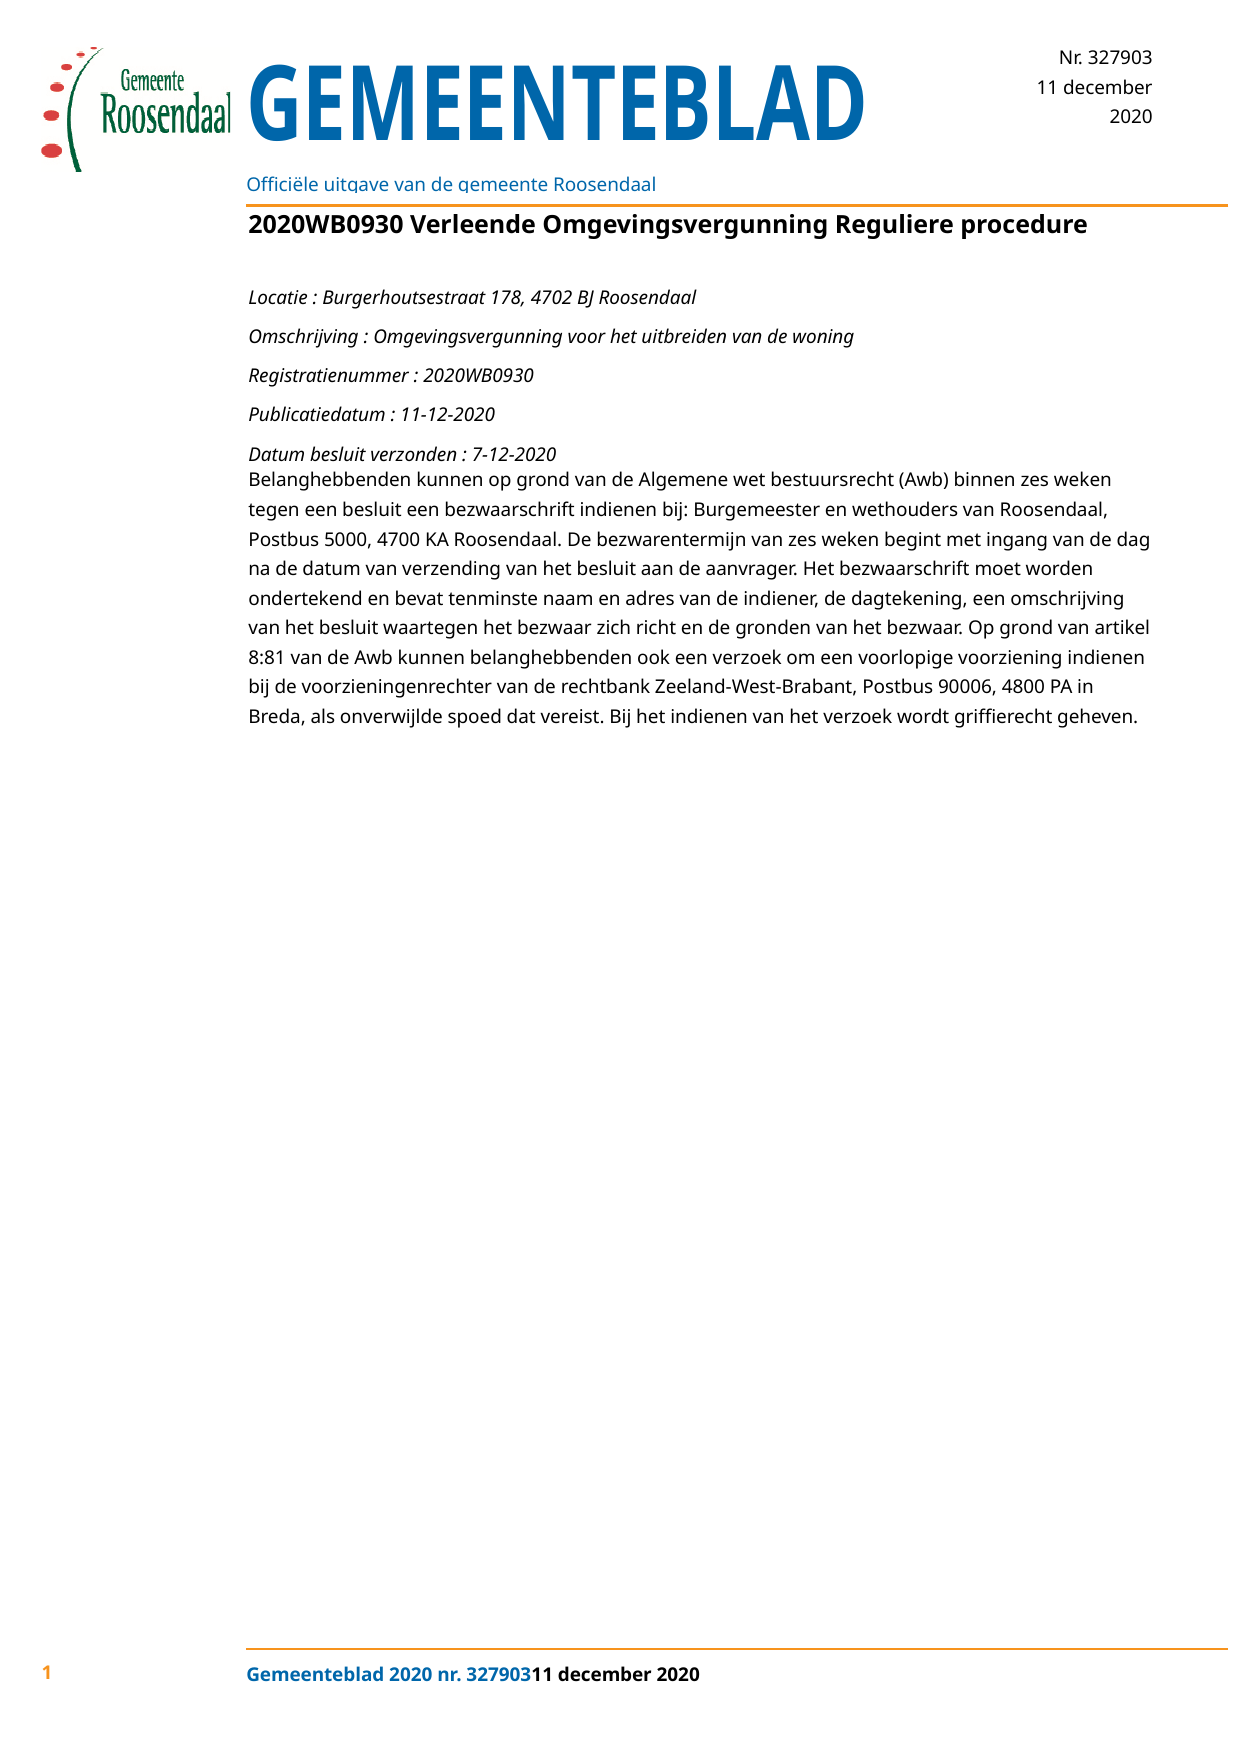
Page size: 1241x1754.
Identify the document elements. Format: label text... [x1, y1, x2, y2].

text Registratienummer : 2020WB0930 [248, 362, 1152, 388]
text Datum besluit verzonden : 7-12-2020 [248, 441, 1152, 467]
picture [41, 47, 231, 172]
text 2020WB0930 Verleende Omgevingsvergunning Reguliere procedure [248, 207, 1152, 241]
text Belanghebbenden kunnen op grond van de Algemene wet bestuursrecht (Awb) binnen zes weken tegen een besluit een bezwaarschrift indienen bij: Burgemeester en wethouders van Roosendaal, Postbus 5000, 4700 KA Roosendaal. De bezwarentermijn van zes weken begint met ingang van de dag na de datum van verzending van het besluit aan de aanvrager. Het bezwaarschrift moet worden ondertekend en bevat tenminste naam en adres van de indiener, de dagtekening, een omschrijving van het besluit waartegen het bezwaar zich richt en de gronden van het bezwaar. Op grond van artikel 8:81 van de Awb kunnen belanghebbenden ook een verzoek om een voorlopige voorziening indienen bij de voorzieningenrechter van de rechtbank Zeeland-West-Brabant, Postbus 90006, 4800 PA in Breda, als onverwijlde spoed dat vereist. Bij het indienen van het verzoek wordt griffierecht geheven. [248, 467, 1152, 729]
text Publicatiedatum : 11-12-2020 [248, 402, 1152, 427]
text Omschrijving : Omgevingsvergunning voor het uitbreiden van de woning [248, 323, 1152, 349]
text Locatie : Burgerhoutsestraat 178, 4702 BJ Roosendaal [248, 284, 1152, 309]
